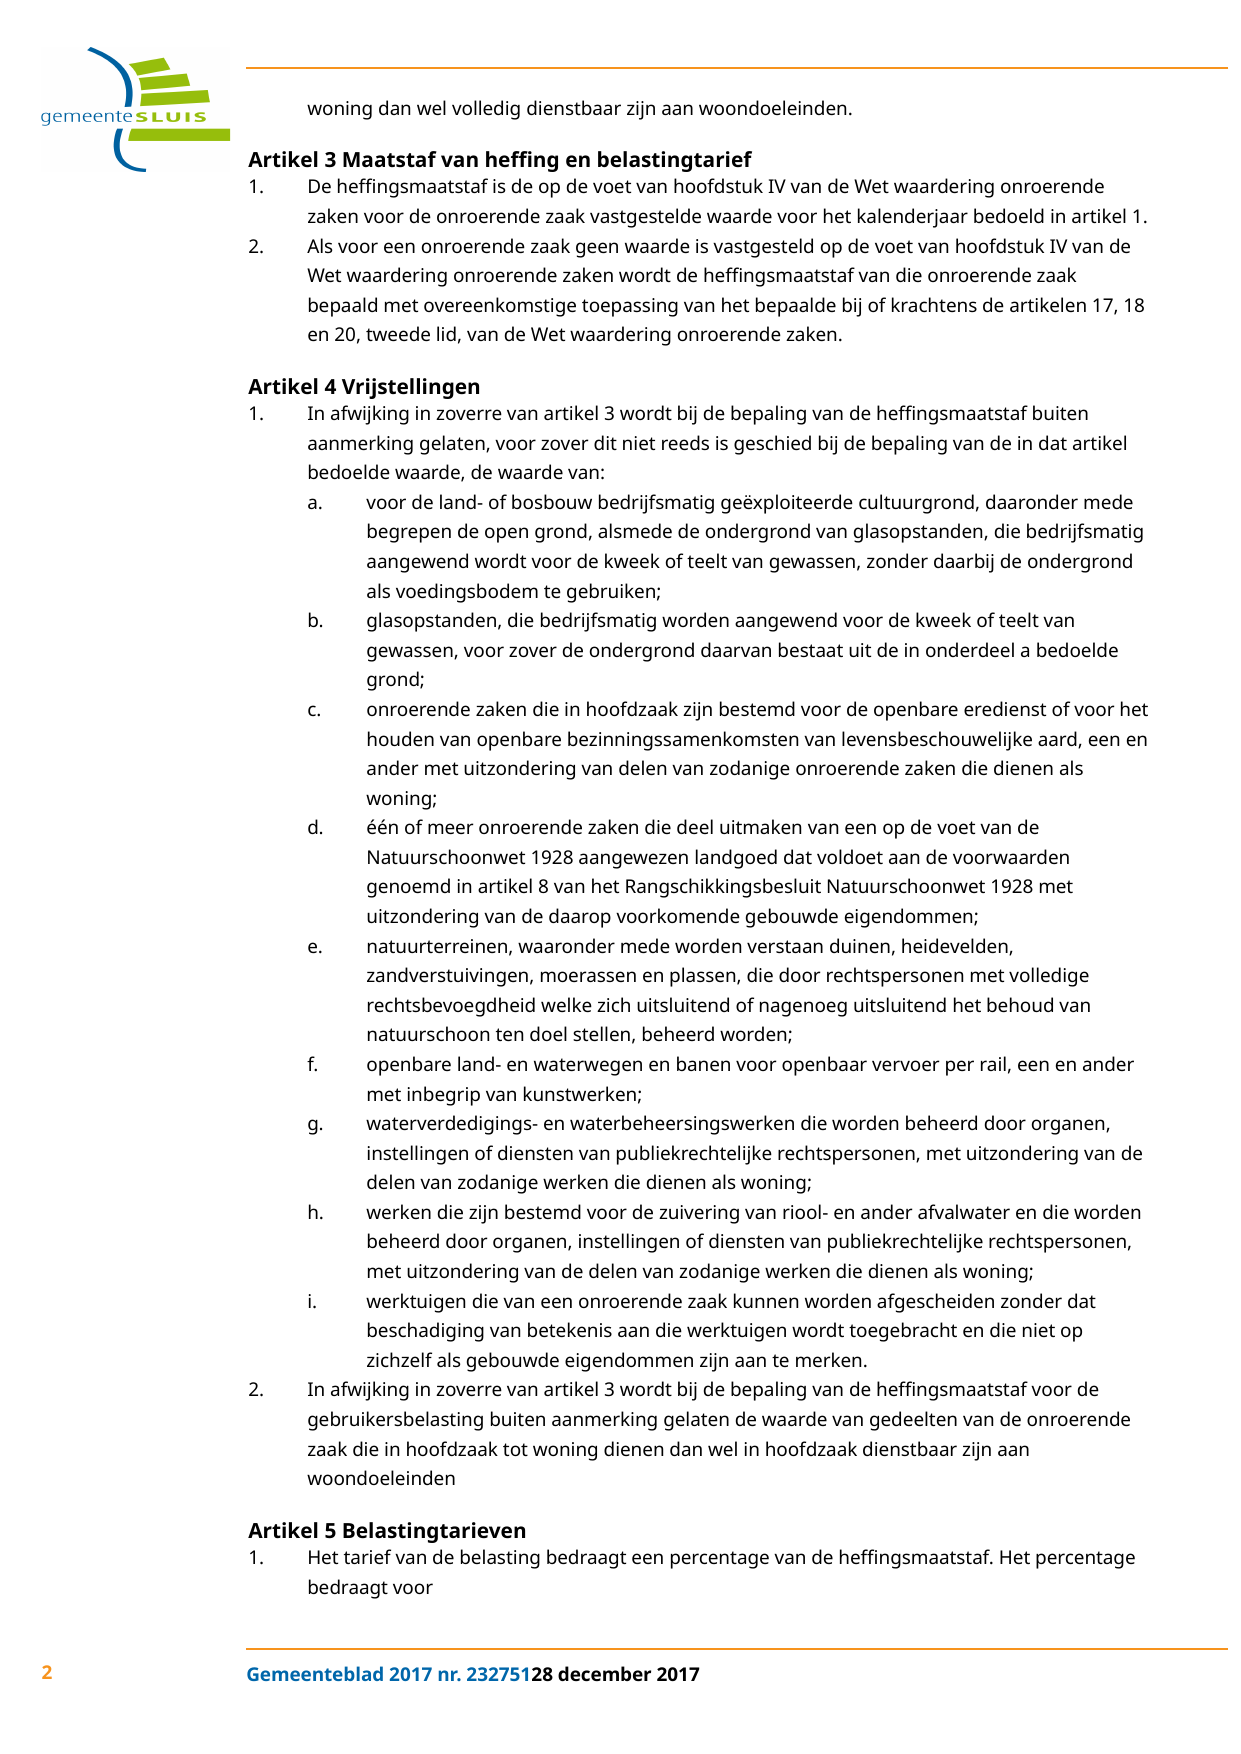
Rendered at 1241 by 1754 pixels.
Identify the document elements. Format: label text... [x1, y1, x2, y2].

list natuurterreinen, waaronder mede worden verstaan duinen, heidevelden, zandverstuivingen, moerassen en plassen, die door rechtspersonen met volledige rechtsbevoegdheid welke zich uitsluitend of nagenoeg uitsluitend het behoud van natuurschoon ten doel stellen, beheerd worden; [307, 933, 1152, 1047]
list voor de land- of bosbouw bedrijfsmatig geëxploiteerde cultuurgrond, daaronder mede begrepen de open grond, alsmede de ondergrond van glasopstanden, die bedrijfsmatig aangewend wordt voor de kweek of teelt van gewassen, zonder daarbij de ondergrond als voedingsbodem te gebruiken; [307, 489, 1152, 604]
text Artikel 5 Belastingtarieven [248, 1516, 1152, 1544]
picture [41, 47, 231, 172]
list waterverdedigings- en waterbeheersingswerken die worden beheerd door organen, instellingen of diensten van publiekrechtelijke rechtspersonen, met uitzondering van de delen van zodanige werken die dienen als woning; [307, 1110, 1152, 1195]
list Als voor een onroerende zaak geen waarde is vastgesteld op de voet van hoofdstuk IV van de Wet waardering onroerende zaken wordt de heffingsmaatstaf van die onroerende zaak bepaald met overeenkomstige toepassing van het bepaalde bij of krachtens de artikelen 17, 18 en 20, tweede lid, van de Wet waardering onroerende zaken. [248, 233, 1152, 347]
text Artikel 3 Maatstaf van heffing en belastingtarief [248, 145, 1152, 174]
list De heffingsmaatstaf is de op de voet van hoofdstuk IV van de Wet waardering onroerende zaken voor de onroerende zaak vastgestelde waarde voor het kalenderjaar bedoeld in artikel 1. [248, 174, 1152, 229]
list In afwijking in zoverre van artikel 3 wordt bij de bepaling van de heffingsmaatstaf voor de gebruikersbelasting buiten aanmerking gelaten de waarde van gedeelten van de onroerende zaak die in hoofdzaak tot woning dienen dan wel in hoofdzaak dienstbaar zijn aan woondoeleinden [248, 1377, 1152, 1491]
list Het tarief van de belasting bedraagt een percentage van de heffingsmaatstaf. Het percentage bedraagt voor [248, 1544, 1152, 1599]
list In afwijking in zoverre van artikel 3 wordt bij de bepaling van de heffingsmaatstaf buiten aanmerking gelaten, voor zover dit niet reeds is geschied bij de bepaling van de in dat artikel bedoelde waarde, de waarde van: [248, 400, 1152, 485]
list woning dan wel volledig dienstbaar zijn aan woondoeleinden. [248, 95, 1152, 121]
list onroerende zaken die in hoofdzaak zijn bestemd voor de openbare eredienst of voor het houden van openbare bezinningssamenkomsten van levensbeschouwelijke aard, een en ander met uitzondering van delen van zodanige onroerende zaken die dienen als woning; [307, 696, 1152, 811]
list één of meer onroerende zaken die deel uitmaken van een op de voet van de Natuurschoonwet 1928 aangewezen landgoed dat voldoet aan de voorwaarden genoemd in artikel 8 van het Rangschikkingsbesluit Natuurschoonwet 1928 met uitzondering van de daarop voorkomende gebouwde eigendommen; [307, 814, 1152, 929]
list werktuigen die van een onroerende zaak kunnen worden afgescheiden zonder dat beschadiging van betekenis aan die werktuigen wordt toegebracht en die niet op zichzelf als gebouwde eigendommen zijn aan te merken. [307, 1288, 1152, 1373]
list werken die zijn bestemd voor de zuivering van riool- en ander afvalwater en die worden beheerd door organen, instellingen of diensten van publiekrechtelijke rechtspersonen, met uitzondering van de delen van zodanige werken die dienen als woning; [307, 1199, 1152, 1284]
list glasopstanden, die bedrijfsmatig worden aangewend voor de kweek of teelt van gewassen, voor zover de ondergrond daarvan bestaat uit de in onderdeel a bedoelde grond; [307, 607, 1152, 692]
list openbare land- en waterwegen en banen voor openbaar vervoer per rail, een en ander met inbegrip van kunstwerken; [307, 1051, 1152, 1107]
text Artikel 4 Vrijstellingen [248, 372, 1152, 400]
